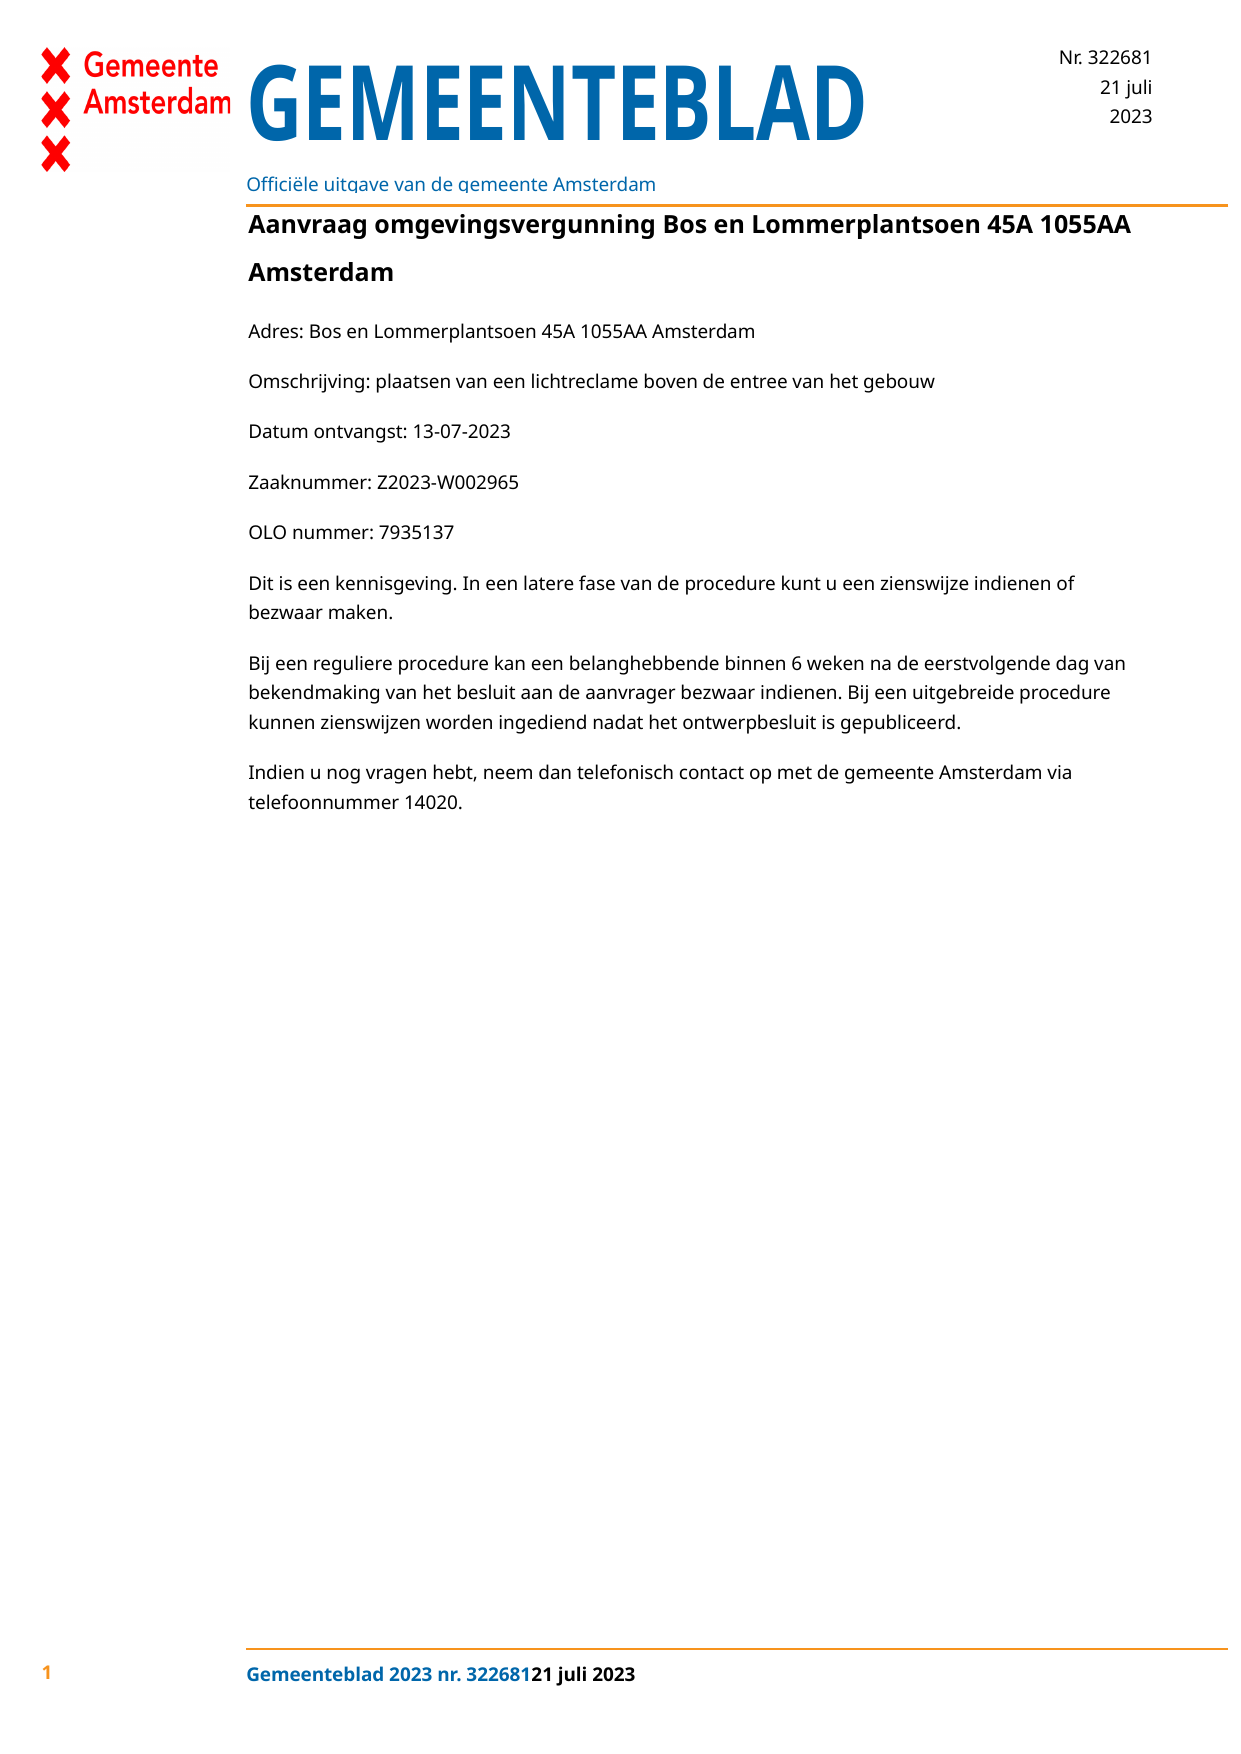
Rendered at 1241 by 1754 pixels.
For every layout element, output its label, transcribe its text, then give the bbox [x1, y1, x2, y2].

text Omschrijving: plaatsen van een lichtreclame boven de entree van het gebouw [248, 368, 1152, 394]
picture [41, 47, 231, 172]
text OLO nummer: 7935137 [248, 519, 1152, 545]
text Zaaknummer: Z2023-W002965 [248, 469, 1152, 495]
text Datum ontvangst: 13-07-2023 [248, 419, 1152, 444]
text Dit is een kennisgeving. In een latere fase van de procedure kunt u een zienswijze indienen of bezwaar maken. [248, 570, 1152, 625]
text Aanvraag omgevingsvergunning Bos en Lommerplantsoen 45A 1055AA Amsterdam [248, 207, 1152, 288]
text Bij een reguliere procedure kan een belanghebbende binnen 6 weken na de eerstvolgende dag van bekendmaking van het besluit aan de aanvrager bezwaar indienen. Bij een uitgebreide procedure kunnen zienswijzen worden ingediend nadat het ontwerpbesluit is gepubliceerd. [248, 650, 1152, 735]
text Adres: Bos en Lommerplantsoen 45A 1055AA Amsterdam [248, 318, 1152, 344]
text Indien u nog vragen hebt, neem dan telefonisch contact op met de gemeente Amsterdam via telefoonnummer 14020. [248, 759, 1152, 815]
